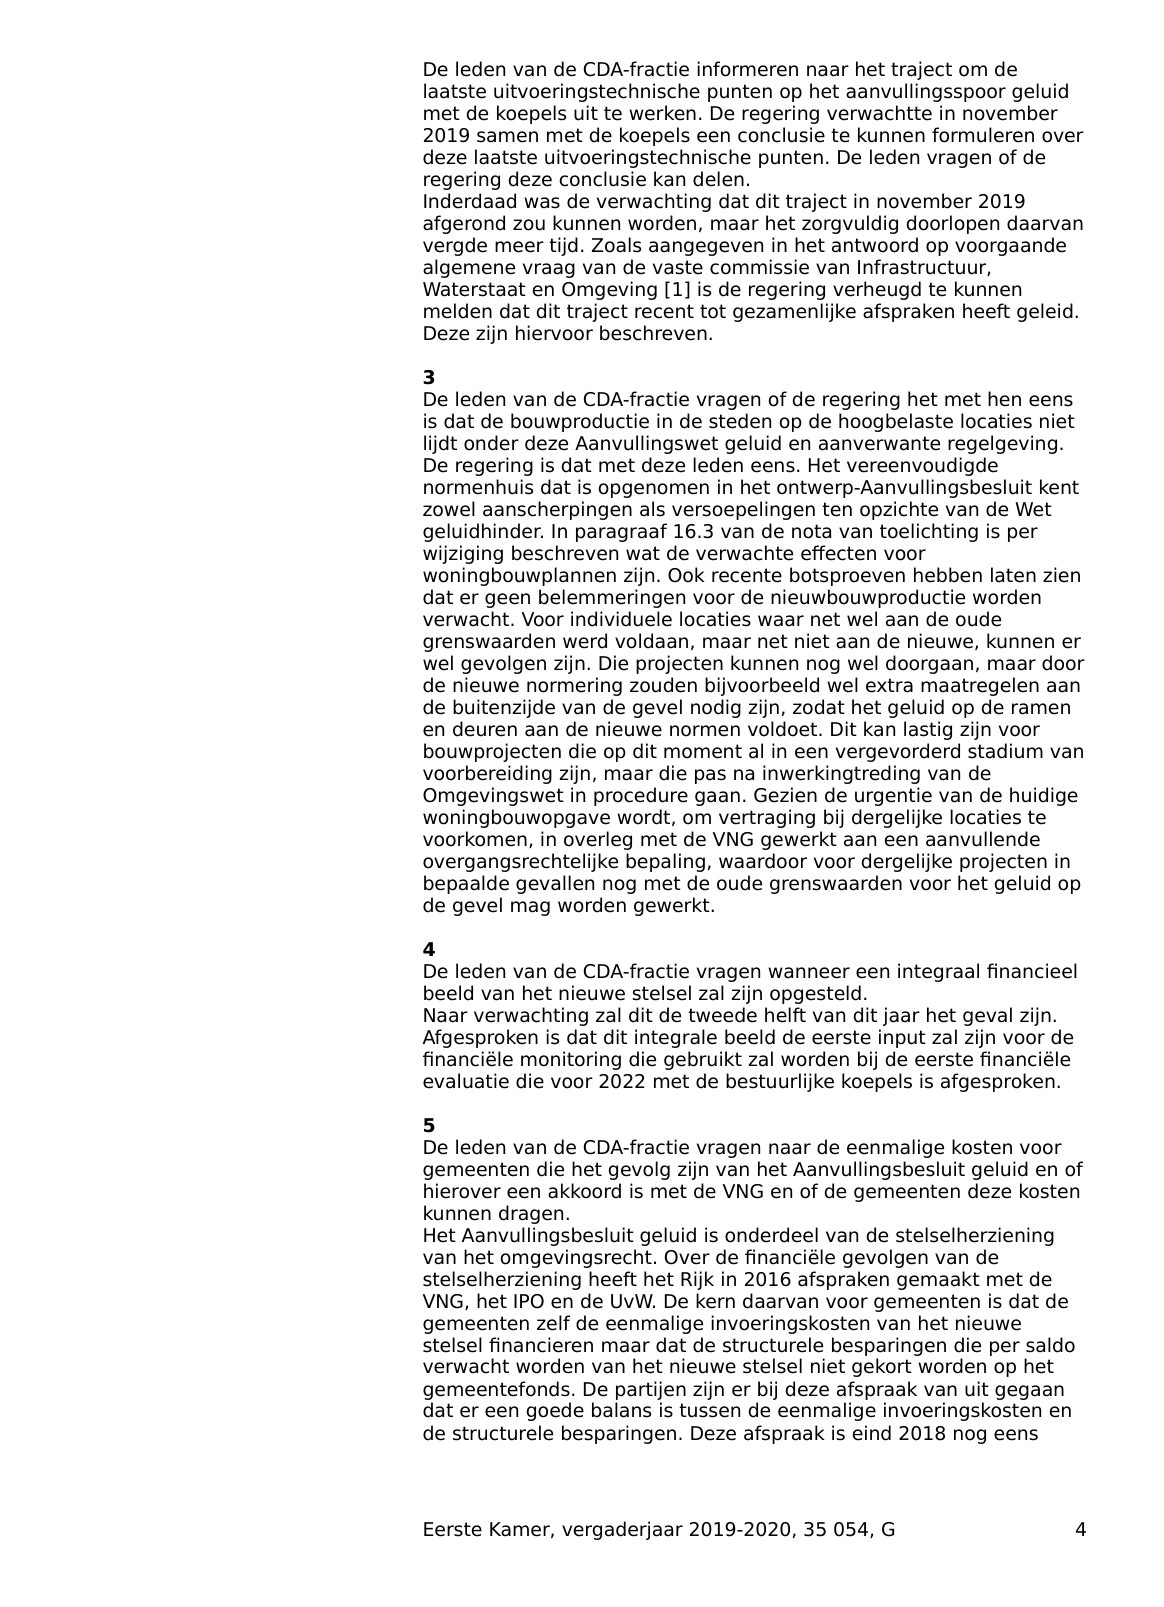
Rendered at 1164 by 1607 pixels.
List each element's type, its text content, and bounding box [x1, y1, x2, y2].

text De leden van de CDA-fractie vragen naar de eenmalige kosten voor gemeenten die het gevolg zijn van het Aanvullingsbesluit geluid en of hierover een akkoord is met de VNG en of de gemeenten deze kosten kunnen dragen. [422, 1137, 1087, 1224]
text 5 [422, 1115, 1087, 1137]
text Inderdaad was de verwachting dat dit traject in november 2019 afgerond zou kunnen worden, maar het zorgvuldig doorlopen daarvan vergde meer tijd. Zoals aangegeven in het antwoord op voorgaande algemene vraag van de vaste commissie van Infrastructuur, Waterstaat en Omgeving [1] is de regering verheugd te kunnen melden dat dit traject recent tot gezamenlijke afspraken heeft geleid. Deze zijn hiervoor beschreven. [422, 191, 1087, 345]
text De leden van de CDA-fractie vragen wanneer een integraal financieel beeld van het nieuwe stelsel zal zijn opgesteld. [422, 961, 1087, 1004]
text 4 [422, 939, 1087, 961]
text Naar verwachting zal dit de tweede helft van dit jaar het geval zijn. Afgesproken is dat dit integrale beeld de eerste input zal zijn voor de financiële monitoring die gebruikt zal worden bij de eerste financiële evaluatie die voor 2022 met de bestuurlijke koepels is afgesproken. [422, 1004, 1087, 1092]
text De leden van de CDA-fractie informeren naar het traject om de laatste uitvoeringstechnische punten op het aanvullingsspoor geluid met de koepels uit te werken. De regering verwachtte in november 2019 samen met de koepels een conclusie te kunnen formuleren over deze laatste uitvoeringstechnische punten. De leden vragen of de regering deze conclusie kan delen. [422, 59, 1087, 191]
text Het Aanvullingsbesluit geluid is onderdeel van de stelselherziening van het omgevingsrecht. Over de financiële gevolgen van de stelselherziening heeft het Rijk in 2016 afspraken gemaakt met de VNG, het IPO en de UvW. De kern daarvan voor gemeenten is dat de gemeenten zelf de eenmalige invoeringskosten van het nieuwe stelsel financieren maar dat de structurele besparingen die per saldo verwacht worden van het nieuwe stelsel niet gekort worden op het gemeentefonds. De partijen zijn er bij deze afspraak van uit gegaan dat er een goede balans is tussen de eenmalige invoeringskosten en de structurele besparingen. Deze afspraak is eind 2018 nog eens [422, 1224, 1087, 1444]
text De leden van de CDA-fractie vragen of de regering het met hen eens is dat de bouwproductie in de steden op de hoogbelaste locaties niet lijdt onder deze Aanvullingswet geluid en aanverwante regelgeving. [422, 389, 1087, 455]
text 3 [422, 367, 1087, 389]
text De regering is dat met deze leden eens. Het vereenvoudigde normenhuis dat is opgenomen in het ontwerp-Aanvullingsbesluit kent zowel aanscherpingen als versoepelingen ten opzichte van de Wet geluidhinder. In paragraaf 16.3 van de nota van toelichting is per wijziging beschreven wat de verwachte effecten voor woningbouwplannen zijn. Ook recente botsproeven hebben laten zien dat er geen belemmeringen voor de nieuwbouwproductie worden verwacht. Voor individuele locaties waar net wel aan de oude grenswaarden werd voldaan, maar net niet aan de nieuwe, kunnen er wel gevolgen zijn. Die projecten kunnen nog wel doorgaan, maar door de nieuwe normering zouden bijvoorbeeld wel extra maatregelen aan de buitenzijde van de gevel nodig zijn, zodat het geluid op de ramen en deuren aan de nieuwe normen voldoet. Dit kan lastig zijn voor bouwprojecten die op dit moment al in een vergevorderd stadium van voorbereiding zijn, maar die pas na inwerkingtreding van de Omgevingswet in procedure gaan. Gezien de urgentie van de huidige woningbouwopgave wordt, om vertraging bij dergelijke locaties te voorkomen, in overleg met de VNG gewerkt aan een aanvullende overgangsrechtelijke bepaling, waardoor voor dergelijke projecten in bepaalde gevallen nog met de oude grenswaarden voor het geluid op de gevel mag worden gewerkt. [422, 455, 1087, 916]
